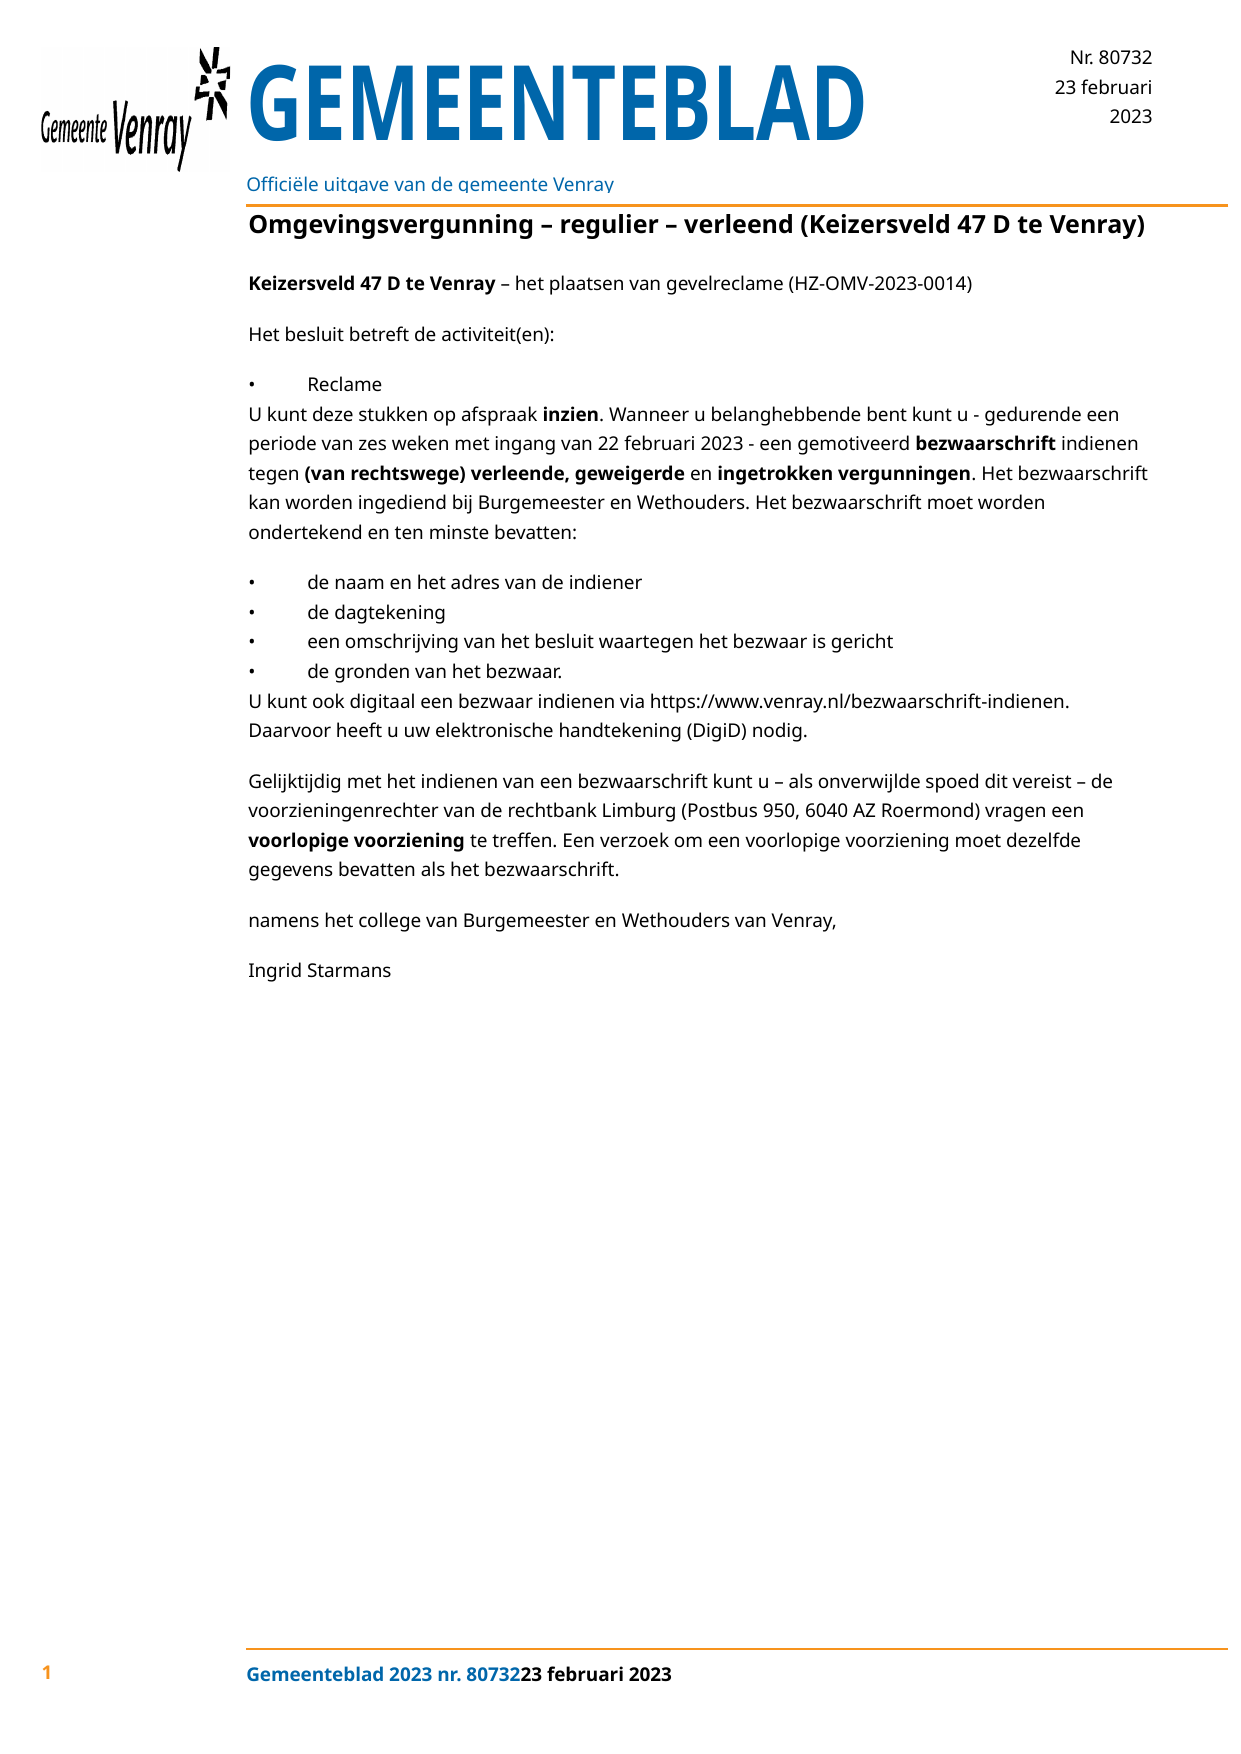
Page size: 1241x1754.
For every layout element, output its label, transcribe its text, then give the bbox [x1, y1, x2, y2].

text Omgevingsvergunning – regulier – verleend (Keizersveld 47 D te Venray) [248, 207, 1152, 241]
text Het besluit betreft de activiteit(en): [248, 321, 1152, 346]
list de dagtekening [248, 599, 1152, 625]
text Gelijktijdig met het indienen van een bezwaarschrift kunt u – als onverwijlde spoed dit vereist – de voorzieningenrechter van de rechtbank Limburg (Postbus 950, 6040 AZ Roermond) vragen een voorlopige voorziening te treffen. Een verzoek om een voorlopige voorziening moet dezelfde gegevens bevatten als het bezwaarschrift. [248, 768, 1152, 882]
text Keizersveld 47 D te Venray – het plaatsen van gevelreclame (HZ-OMV-2023-0014) [248, 270, 1152, 296]
list Reclame [248, 371, 1152, 397]
text Ingrid Starmans [248, 957, 1152, 983]
text U kunt ook digitaal een bezwaar indienen via https://www.venray.nl/bezwaarschrift-indienen. Daarvoor heeft u uw elektronische handtekening (DigiD) nodig. [248, 688, 1152, 743]
list een omschrijving van het besluit waartegen het bezwaar is gericht [248, 629, 1152, 654]
list de naam en het adres van de indiener [248, 569, 1152, 595]
list de gronden van het bezwaar. [248, 658, 1152, 684]
text U kunt deze stukken op afspraak inzien. Wanneer u belanghebbende bent kunt u - gedurende een periode van zes weken met ingang van 22 februari 2023 - een gemotiveerd bezwaarschrift indienen tegen (van rechtswege) verleende, geweigerde en ingetrokken vergunningen. Het bezwaarschrift kan worden ingediend bij Burgemeester en Wethouders. Het bezwaarschrift moet worden ondertekend en ten minste bevatten: [248, 401, 1152, 545]
text namens het college van Burgemeester en Wethouders van Venray, [248, 907, 1152, 933]
picture [41, 47, 231, 172]
